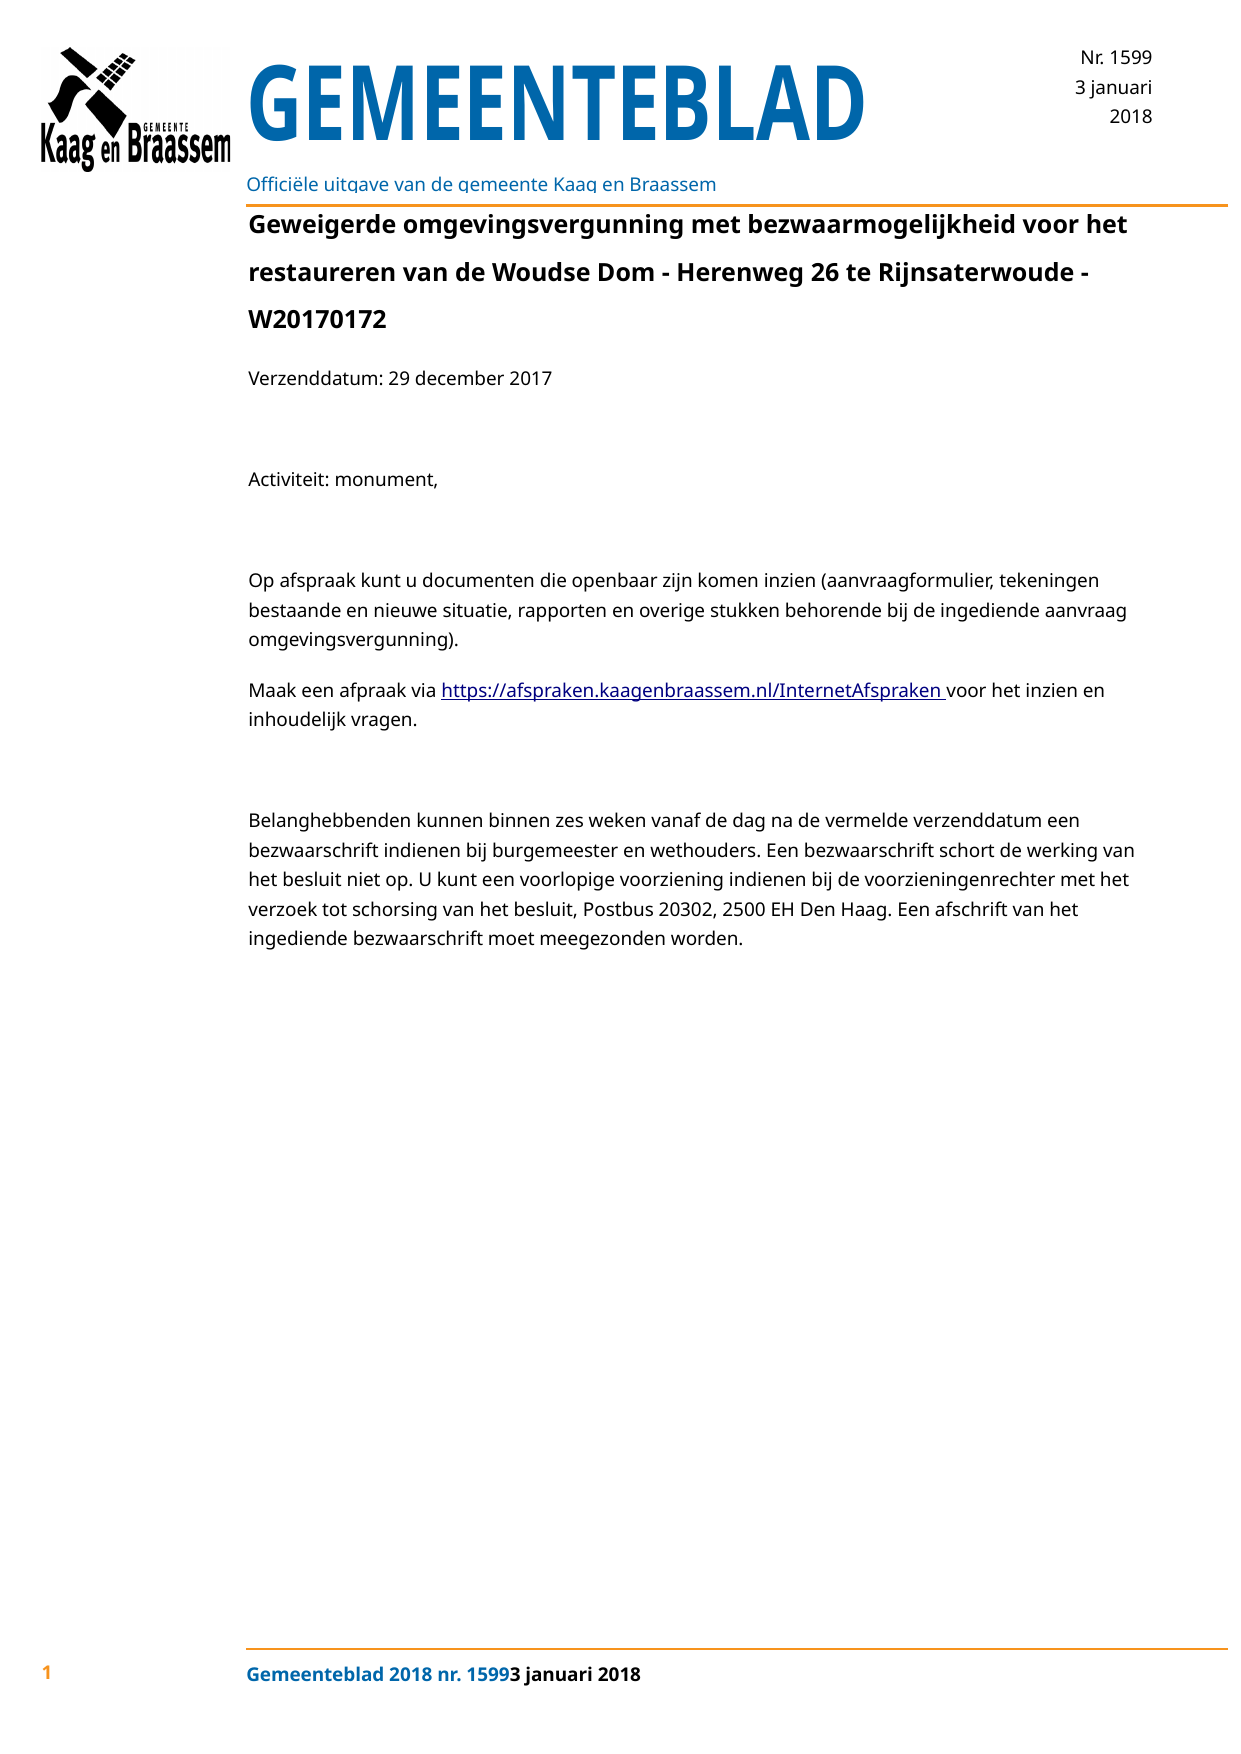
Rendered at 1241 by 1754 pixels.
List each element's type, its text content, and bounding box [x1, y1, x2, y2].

text Verzenddatum: 29 december 2017 [248, 366, 1152, 391]
picture [41, 47, 231, 172]
text Op afspraak kunt u documenten die openbaar zijn komen inzien (aanvraagformulier, tekeningen bestaande en nieuwe situatie, rapporten en overige stukken behorende bij de ingediende aanvraag omgevingsvergunning). [248, 567, 1152, 652]
text Belanghebbenden kunnen binnen zes weken vanaf de dag na de vermelde verzenddatum een bezwaarschrift indienen bij burgemeester en wethouders. Een bezwaarschrift schort de werking van het besluit niet op. U kunt een voorlopige voorziening indienen bij de voorzieningenrechter met het verzoek tot schorsing van het besluit, Postbus 20302, 2500 EH Den Haag. Een afschrift van het ingediende bezwaarschrift moet meegezonden worden. [248, 807, 1152, 951]
text Maak een afpraak via https://afspraken.kaagenbraassem.nl/InternetAfspraken voor het inzien en inhoudelijk vragen. [248, 677, 1152, 732]
text Geweigerde omgevingsvergunning met bezwaarmogelijkheid voor het restaureren van de Woudse Dom - Herenweg 26 te Rijnsaterwoude - W20170172 [248, 207, 1152, 336]
text Activiteit: monument, [248, 466, 1152, 492]
